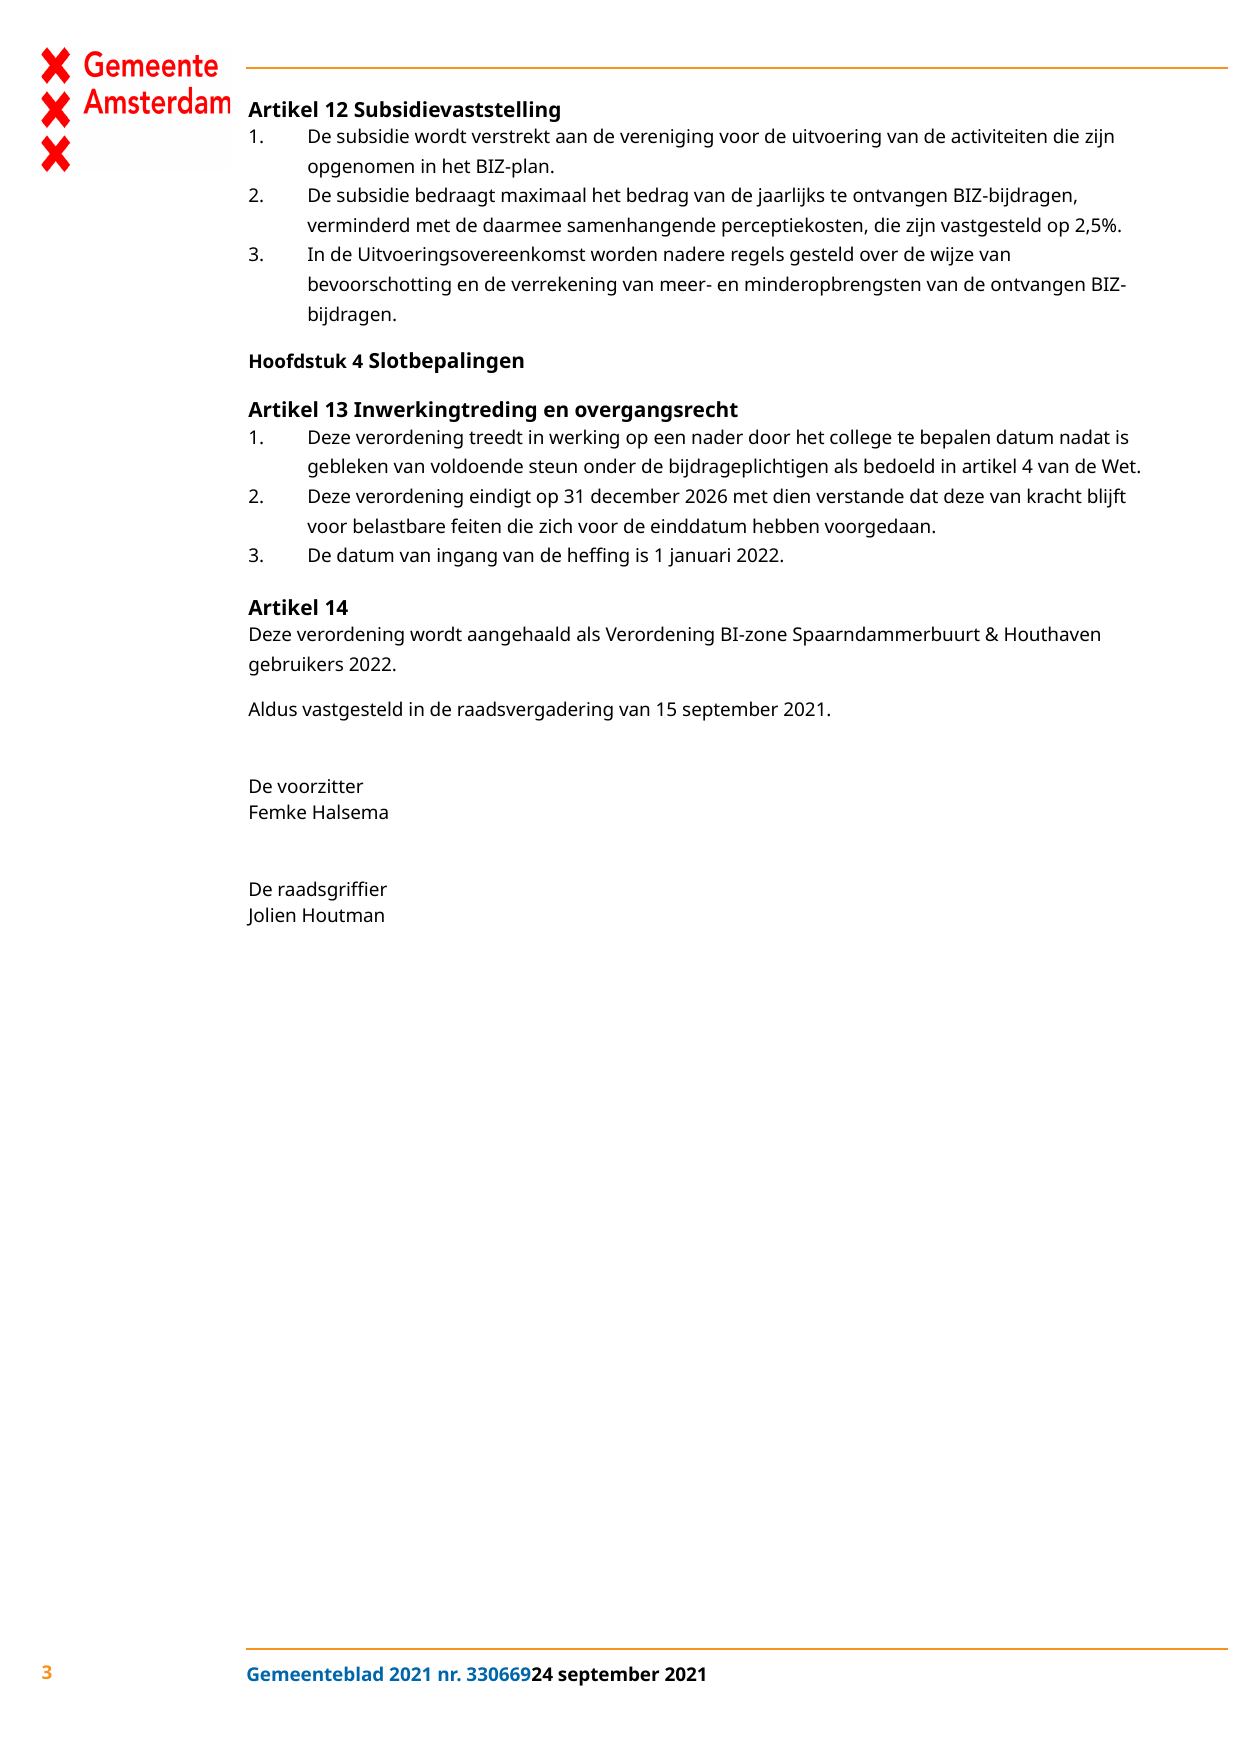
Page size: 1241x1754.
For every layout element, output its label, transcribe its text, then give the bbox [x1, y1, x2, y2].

text De raadsgriffier [248, 877, 1152, 902]
text Aldus vastgesteld in de raadsvergadering van 15 september 2021. [248, 696, 1152, 722]
text De voorzitter [248, 774, 1152, 799]
list Deze verordening treedt in werking op een nader door het college te bepalen datum nadat is gebleken van voldoende steun onder de bijdrageplichtigen als bedoeld in artikel 4 van de Wet. [248, 424, 1152, 479]
text Artikel 14 [248, 593, 1152, 621]
text Deze verordening wordt aangehaald als Verordening BI-zone Spaarndammerbuurt & Houthaven gebruikers 2022. [248, 621, 1152, 677]
text Jolien Houtman [248, 902, 1152, 928]
text Hoofdstuk 4 Slotbepalingen [248, 346, 1152, 375]
list De subsidie bedraagt maximaal het bedrag van de jaarlijks te ontvangen BIZ-bijdragen, verminderd met de daarmee samenhangende perceptiekosten, die zijn vastgesteld op 2,5%. [248, 182, 1152, 238]
list Deze verordening eindigt op 31 december 2026 met dien verstande dat deze van kracht blijft voor belastbare feiten die zich voor de einddatum hebben voorgedaan. [248, 483, 1152, 538]
list De datum van ingang van de heffing is 1 januari 2022. [248, 542, 1152, 568]
picture [41, 47, 231, 172]
list De subsidie wordt verstrekt aan de vereniging voor de uitvoering van de activiteiten die zijn opgenomen in het BIZ-plan. [248, 123, 1152, 178]
text Femke Halsema [248, 799, 1152, 825]
list In de Uitvoeringsovereenkomst worden nadere regels gesteld over de wijze van bevoorschotting en de verrekening van meer- en minderopbrengsten van de ontvangen BIZ-bijdragen. [248, 242, 1152, 326]
text Artikel 12 Subsidievaststelling [248, 95, 1152, 123]
text Artikel 13 Inwerkingtreding en overgangsrecht [248, 396, 1152, 424]
